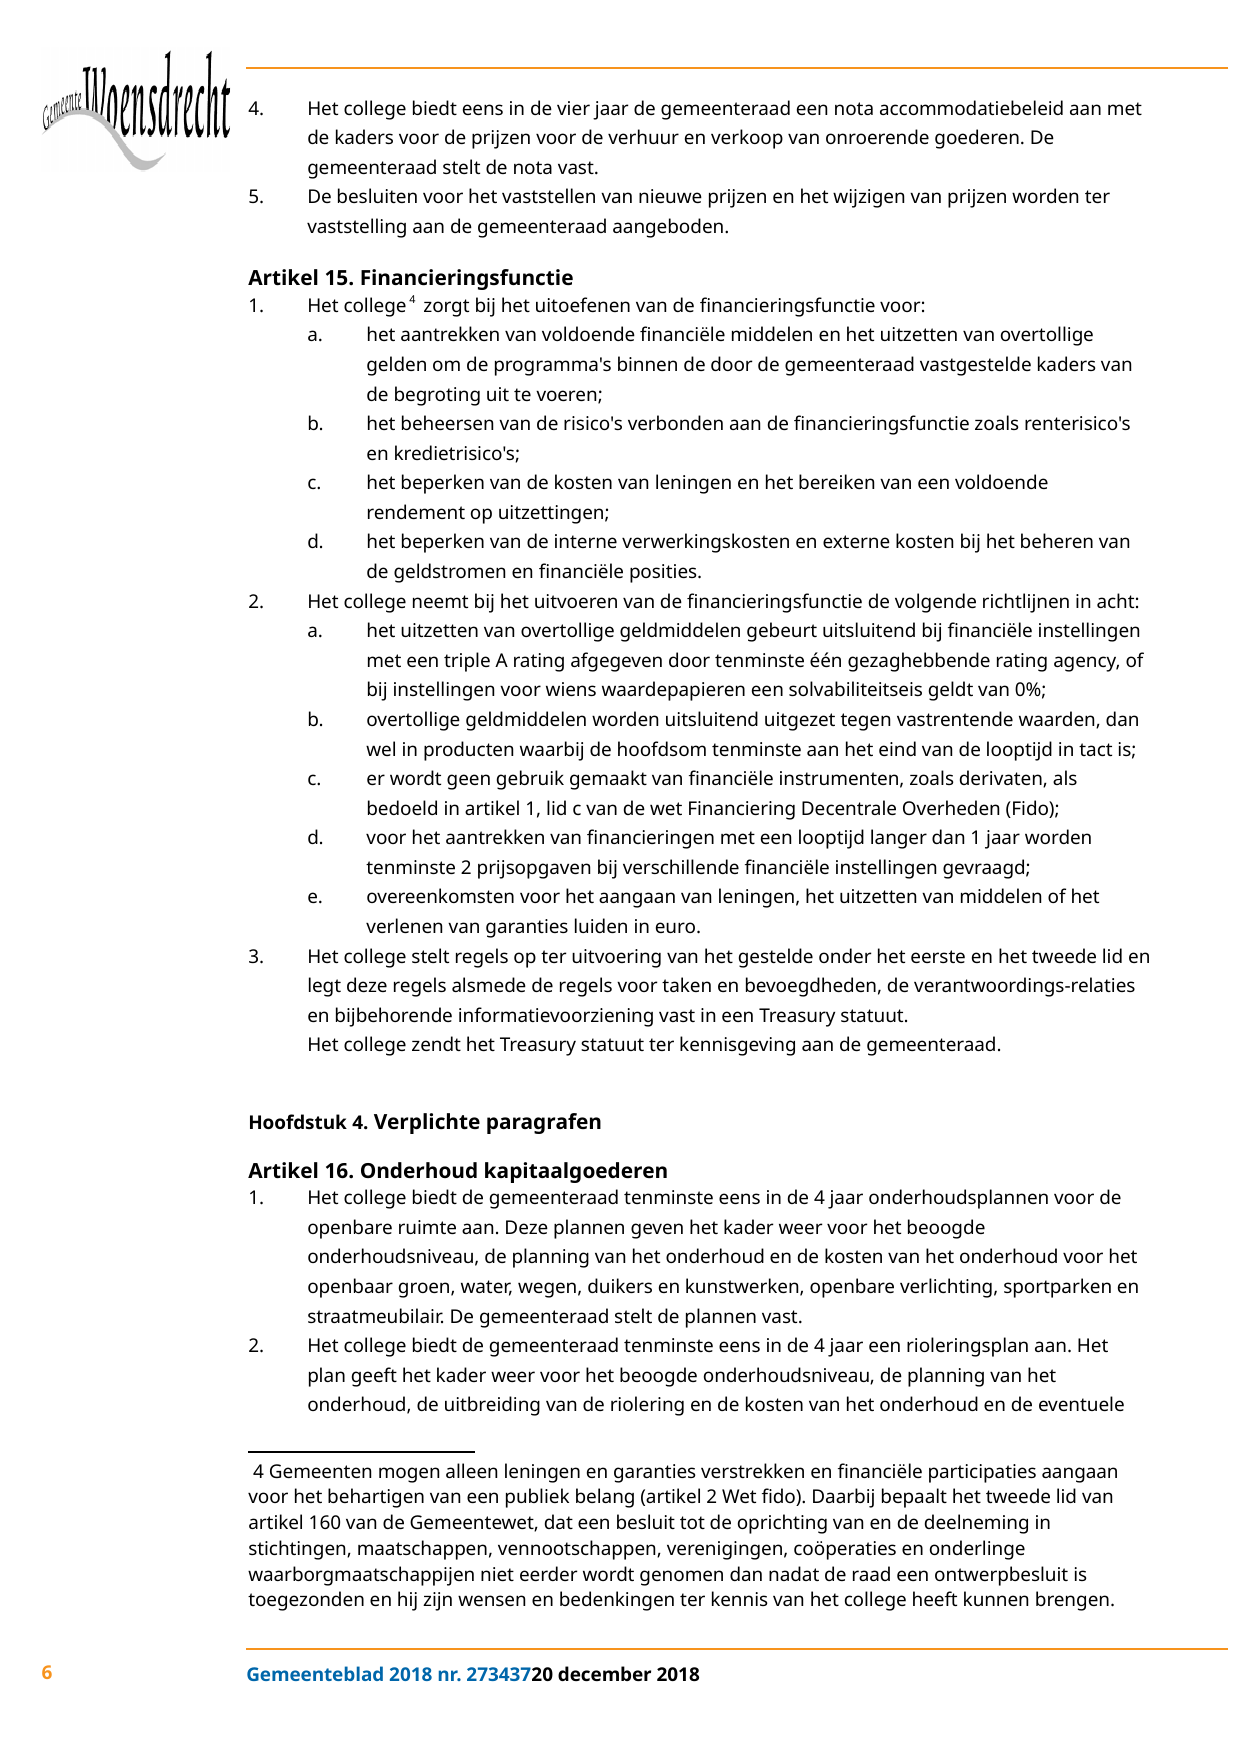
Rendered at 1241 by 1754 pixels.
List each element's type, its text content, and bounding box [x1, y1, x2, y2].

list voor het aantrekken van financieringen met een looptijd langer dan 1 jaar worden tenminste 2 prijsopgaven bij verschillende financiële instellingen gevraagd; [307, 824, 1152, 880]
list het aantrekken van voldoende financiële middelen en het uitzetten van overtollige gelden om de programma's binnen de door de gemeenteraad vastgestelde kaders van de begroting uit te voeren; [307, 322, 1152, 406]
list Gemeenten mogen alleen leningen en garanties verstrekken en financiële participaties aangaan voor het behartigen van een publiek belang (artikel 2 Wet fido). Daarbij bepaalt het tweede lid van artikel 160 van de Gemeentewet, dat een besluit tot de oprichting van en de deelneming in stichtingen, maatschappen, vennootschappen, verenigingen, coöperaties en onderlinge waarborgmaatschappijen niet eerder wordt genomen dan nadat de raad een ontwerpbesluit is toegezonden en hij zijn wensen en bedenkingen ter kennis van het college heeft kunnen brengen. [248, 1458, 1152, 1612]
text Artikel 16. Onderhoud kapitaalgoederen [248, 1156, 1152, 1184]
list overtollige geldmiddelen worden uitsluitend uitgezet tegen vastrentende waarden, dan wel in producten waarbij de hoofdsom tenminste aan het eind van de looptijd in tact is; [307, 706, 1152, 761]
text Hoofdstuk 4. Verplichte paragrafen [248, 1107, 1152, 1135]
picture [41, 47, 231, 172]
list Het college biedt eens in de vier jaar de gemeenteraad een nota accommodatiebeleid aan met de kaders voor de prijzen voor de verhuur en verkoop van onroerende goederen. De gemeenteraad stelt de nota vast. [248, 95, 1152, 180]
list het beheersen van de risico's verbonden aan de financieringsfunctie zoals renterisico's en kredietrisico's; [307, 410, 1152, 466]
list Het college zorgt bij het uitoefenen van de financieringsfunctie voor: [248, 292, 1152, 318]
list Het college stelt regels op ter uitvoering van het gestelde onder het eerste en het tweede lid en legt deze regels alsmede de regels voor taken en bevoegdheden, de verantwoordings-relaties en bijbehorende informatievoorziening vast in een Treasury statuut. [248, 943, 1152, 1028]
list De besluiten voor het vaststellen van nieuwe prijzen en het wijzigen van prijzen worden ter vaststelling aan de gemeenteraad aangeboden. [248, 183, 1152, 239]
list het uitzetten van overtollige geldmiddelen gebeurt uitsluitend bij financiële instellingen met een triple A rating afgegeven door tenminste één gezaghebbende rating agency, of bij instellingen voor wiens waardepapieren een solvabiliteitseis geldt van 0%; [307, 617, 1152, 702]
list er wordt geen gebruik gemaakt van financiële instrumenten, zoals derivaten, als bedoeld in artikel 1, lid c van de wet Financiering Decentrale Overheden (Fido); [307, 765, 1152, 821]
list Het college zendt het Treasury statuut ter kennisgeving aan de gemeenteraad. [248, 1032, 1152, 1057]
list het beperken van de interne verwerkingskosten en externe kosten bij het beheren van de geldstromen en financiële posities. [307, 529, 1152, 584]
list Het college biedt de gemeenteraad tenminste eens in de 4 jaar onderhoudsplannen voor de openbare ruimte aan. Deze plannen geven het kader weer voor het beoogde onderhoudsniveau, de planning van het onderhoud en de kosten van het onderhoud voor het openbaar groen, water, wegen, duikers en kunstwerken, openbare verlichting, sportparken en straatmeubilair. De gemeenteraad stelt de plannen vast. [248, 1184, 1152, 1328]
list Het college biedt de gemeenteraad tenminste eens in de 4 jaar een rioleringsplan aan. Het plan geeft het kader weer voor het beoogde onderhoudsniveau, de planning van het onderhoud, de uitbreiding van de riolering en de kosten van het onderhoud en de eventuele [248, 1332, 1152, 1417]
text Artikel 15. Financieringsfunctie [248, 263, 1152, 292]
list het beperken van de kosten van leningen en het bereiken van een voldoende rendement op uitzettingen; [307, 469, 1152, 525]
list Het college neemt bij het uitvoeren van de financieringsfunctie de volgende richtlijnen in acht: [248, 588, 1152, 613]
list overeenkomsten voor het aangaan van leningen, het uitzetten van middelen of het verlenen van garanties luiden in euro. [307, 884, 1152, 939]
